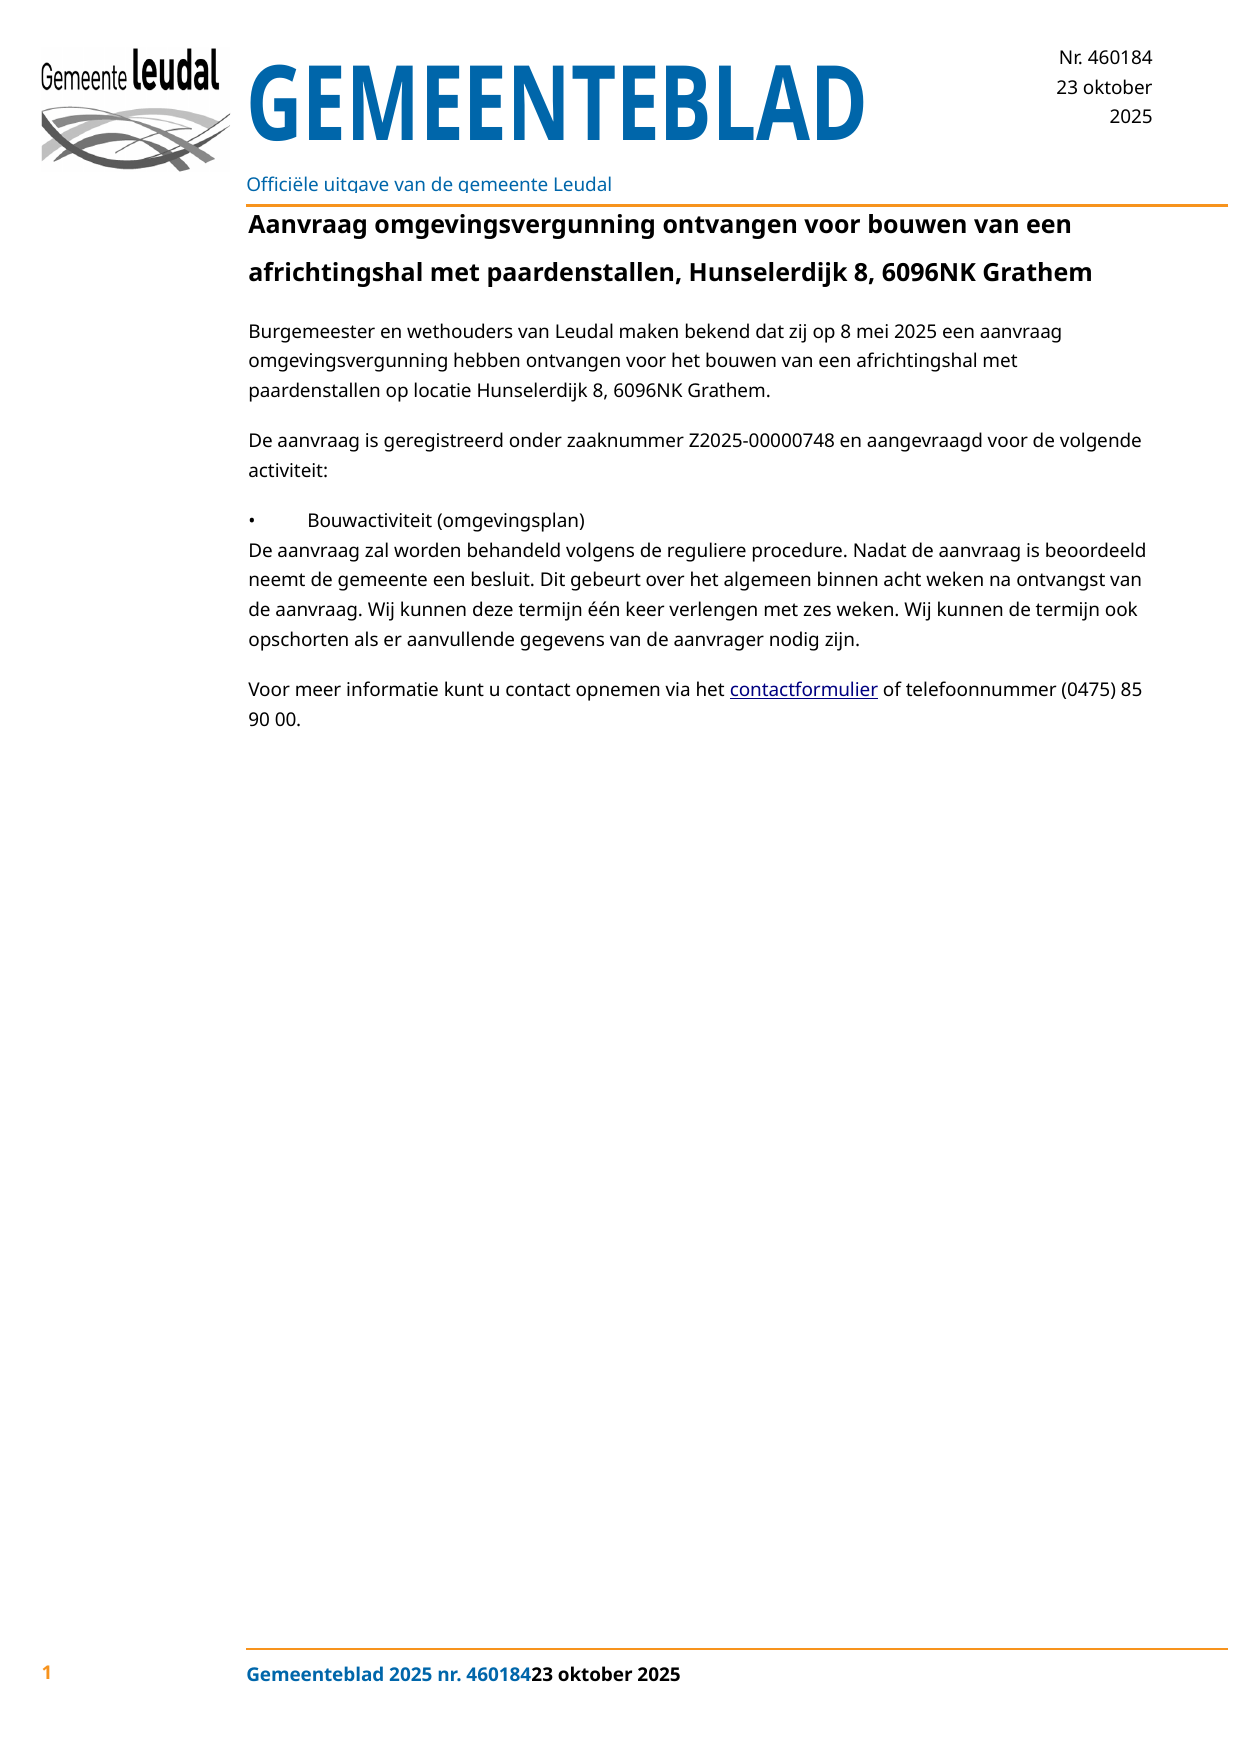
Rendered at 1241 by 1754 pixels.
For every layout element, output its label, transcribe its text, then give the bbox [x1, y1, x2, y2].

text De aanvraag zal worden behandeld volgens de reguliere procedure. Nadat de aanvraag is beoordeeld neemt de gemeente een besluit. Dit gebeurt over het algemeen binnen acht weken na ontvangst van de aanvraag. Wij kunnen deze termijn één keer verlengen met zes weken. Wij kunnen de termijn ook opschorten als er aanvullende gegevens van de aanvrager nodig zijn. [248, 537, 1152, 652]
text De aanvraag is geregistreerd onder zaaknummer Z2025-00000748 en aangevraagd voor de volgende activiteit: [248, 427, 1152, 483]
picture [41, 47, 231, 172]
list Bouwactiviteit (omgevingsplan) [248, 507, 1152, 533]
text Aanvraag omgevingsvergunning ontvangen voor bouwen van een africhtingshal met paardenstallen, Hunselerdijk 8, 6096NK Grathem [248, 207, 1152, 288]
text Voor meer informatie kunt u contact opnemen via het contactformulier of telefoonnummer (0475) 85 90 00. [248, 676, 1152, 732]
text Burgemeester en wethouders van Leudal maken bekend dat zij op 8 mei 2025 een aanvraag omgevingsvergunning hebben ontvangen voor het bouwen van een africhtingshal met paardenstallen op locatie Hunselerdijk 8, 6096NK Grathem. [248, 318, 1152, 403]
